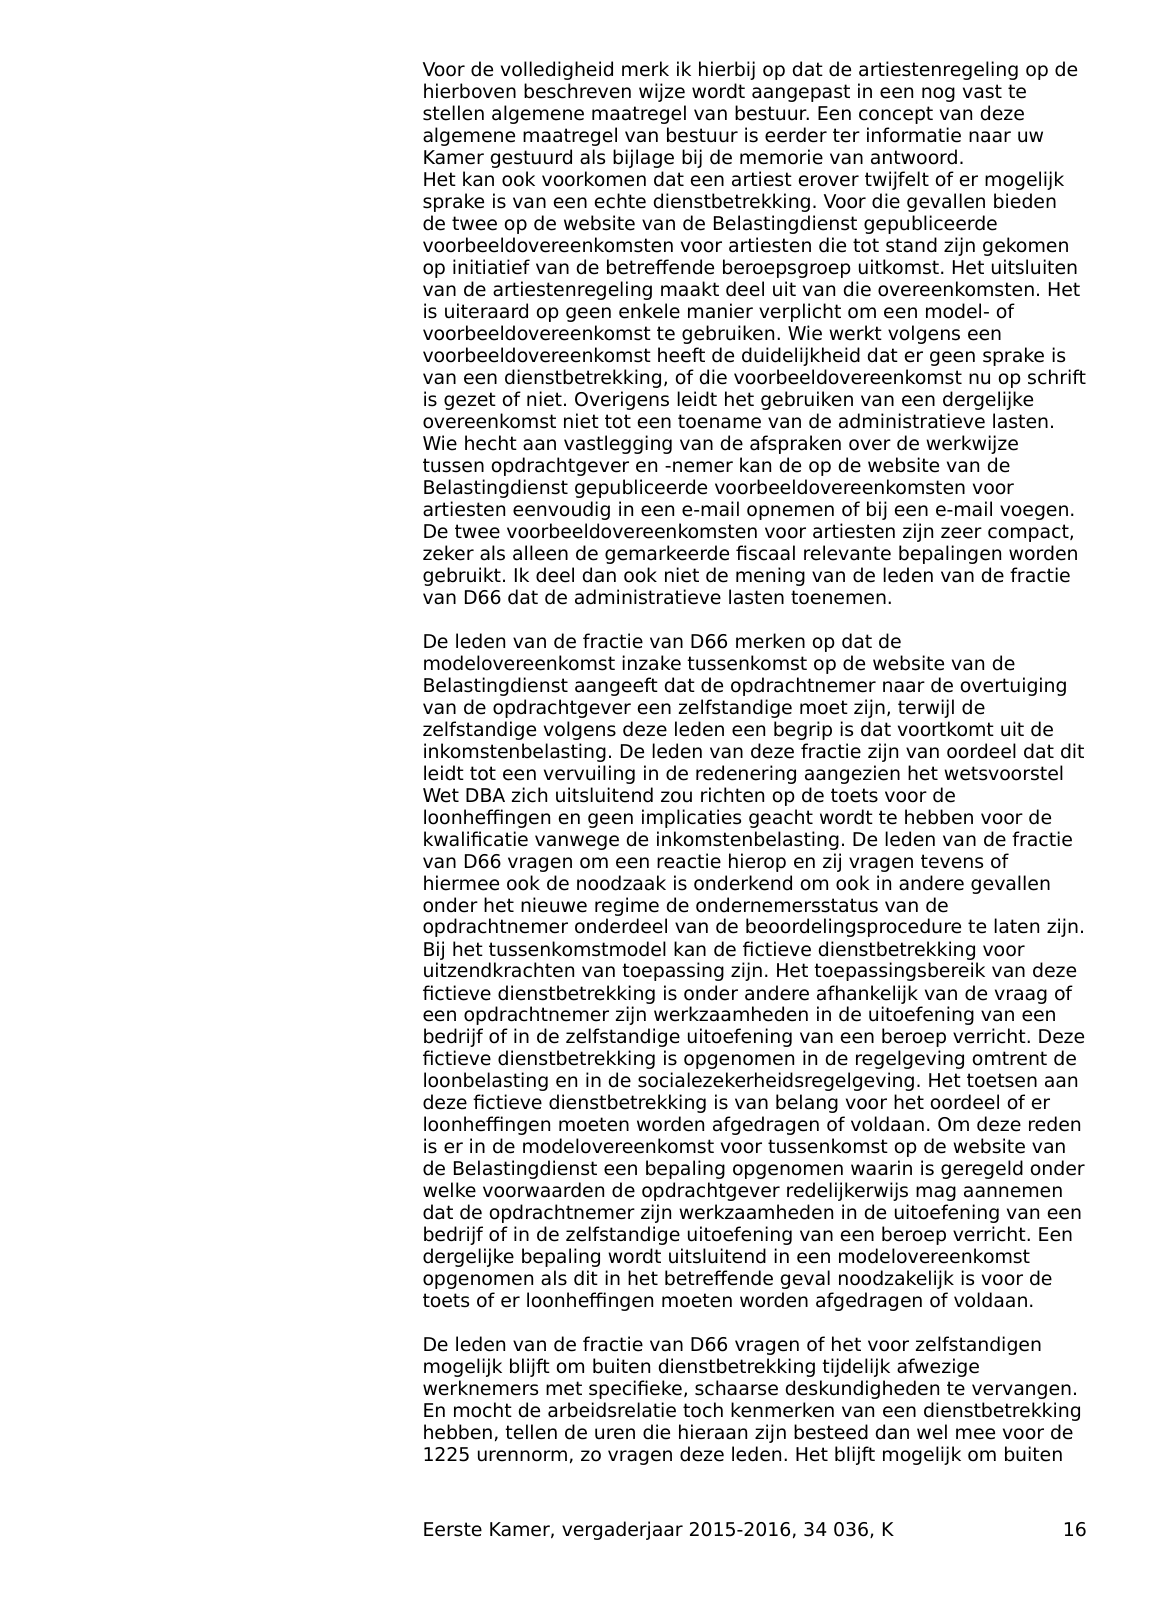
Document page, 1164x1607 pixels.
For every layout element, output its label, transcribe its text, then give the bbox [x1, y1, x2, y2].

text De leden van de fractie van D66 merken op dat de modelovereenkomst inzake tussenkomst op de website van de Belastingdienst aangeeft dat de opdrachtnemer naar de overtuiging van de opdrachtgever een zelfstandige moet zijn, terwijl de zelfstandige volgens deze leden een begrip is dat voortkomt uit de inkomstenbelasting. De leden van deze fractie zijn van oordeel dat dit leidt tot een vervuiling in de redenering aangezien het wetsvoorstel Wet DBA zich uitsluitend zou richten op de toets voor de loonheffingen en geen implicaties geacht wordt te hebben voor de kwalificatie vanwege de inkomstenbelasting. De leden van de fractie van D66 vragen om een reactie hierop en zij vragen tevens of hiermee ook de noodzaak is onderkend om ook in andere gevallen onder het nieuwe regime de ondernemersstatus van de opdrachtnemer onderdeel van de beoordelingsprocedure te laten zijn. Bij het tussenkomstmodel kan de fictieve dienstbetrekking voor uitzendkrachten van toepassing zijn. Het toepassingsbereik van deze fictieve dienstbetrekking is onder andere afhankelijk van de vraag of een opdrachtnemer zijn werkzaamheden in de uitoefening van een bedrijf of in de zelfstandige uitoefening van een beroep verricht. Deze fictieve dienstbetrekking is opgenomen in de regelgeving omtrent de loonbelasting en in de socialezekerheidsregelgeving. Het toetsen aan deze fictieve dienstbetrekking is van belang voor het oordeel of er loonheffingen moeten worden afgedragen of voldaan. Om deze reden is er in de modelovereenkomst voor tussenkomst op de website van de Belastingdienst een bepaling opgenomen waarin is geregeld onder welke voorwaarden de opdrachtgever redelijkerwijs mag aannemen dat de opdrachtnemer zijn werkzaamheden in de uitoefening van een bedrijf of in de zelfstandige uitoefening van een beroep verricht. Een dergelijke bepaling wordt uitsluitend in een modelovereenkomst opgenomen als dit in het betreffende geval noodzakelijk is voor de toets of er loonheffingen moeten worden afgedragen of voldaan. [422, 631, 1087, 1312]
text De leden van de fractie van D66 vragen of het voor zelfstandigen mogelijk blijft om buiten dienstbetrekking tijdelijk afwezige werknemers met specifieke, schaarse deskundigheden te vervangen. En mocht de arbeidsrelatie toch kenmerken van een dienstbetrekking hebben, tellen de uren die hieraan zijn besteed dan wel mee voor de 1225 urennorm, zo vragen deze leden. Het blijft mogelijk om buiten [422, 1334, 1087, 1466]
text Het kan ook voorkomen dat een artiest erover twijfelt of er mogelijk sprake is van een echte dienstbetrekking. Voor die gevallen bieden de twee op de website van de Belastingdienst gepubliceerde voorbeeldovereenkomsten voor artiesten die tot stand zijn gekomen op initiatief van de betreffende beroepsgroep uitkomst. Het uitsluiten van de artiestenregeling maakt deel uit van die overeenkomsten. Het is uiteraard op geen enkele manier verplicht om een model- of voorbeeldovereenkomst te gebruiken. Wie werkt volgens een voorbeeldovereenkomst heeft de duidelijkheid dat er geen sprake is van een dienstbetrekking, of die voorbeeldovereenkomst nu op schrift is gezet of niet. Overigens leidt het gebruiken van een dergelijke overeenkomst niet tot een toename van de administratieve lasten. Wie hecht aan vastlegging van de afspraken over de werkwijze tussen opdrachtgever en -nemer kan de op de website van de Belastingdienst gepubliceerde voorbeeldovereenkomsten voor artiesten eenvoudig in een e-mail opnemen of bij een e-mail voegen. De twee voorbeeldovereenkomsten voor artiesten zijn zeer compact, zeker als alleen de gemarkeerde fiscaal relevante bepalingen worden gebruikt. Ik deel dan ook niet de mening van de leden van de fractie van D66 dat de administratieve lasten toenemen. [422, 169, 1087, 608]
text Voor de volledigheid merk ik hierbij op dat de artiestenregeling op de hierboven beschreven wijze wordt aangepast in een nog vast te stellen algemene maatregel van bestuur. Een concept van deze algemene maatregel van bestuur is eerder ter informatie naar uw Kamer gestuurd als bijlage bij de memorie van antwoord. [422, 59, 1087, 169]
